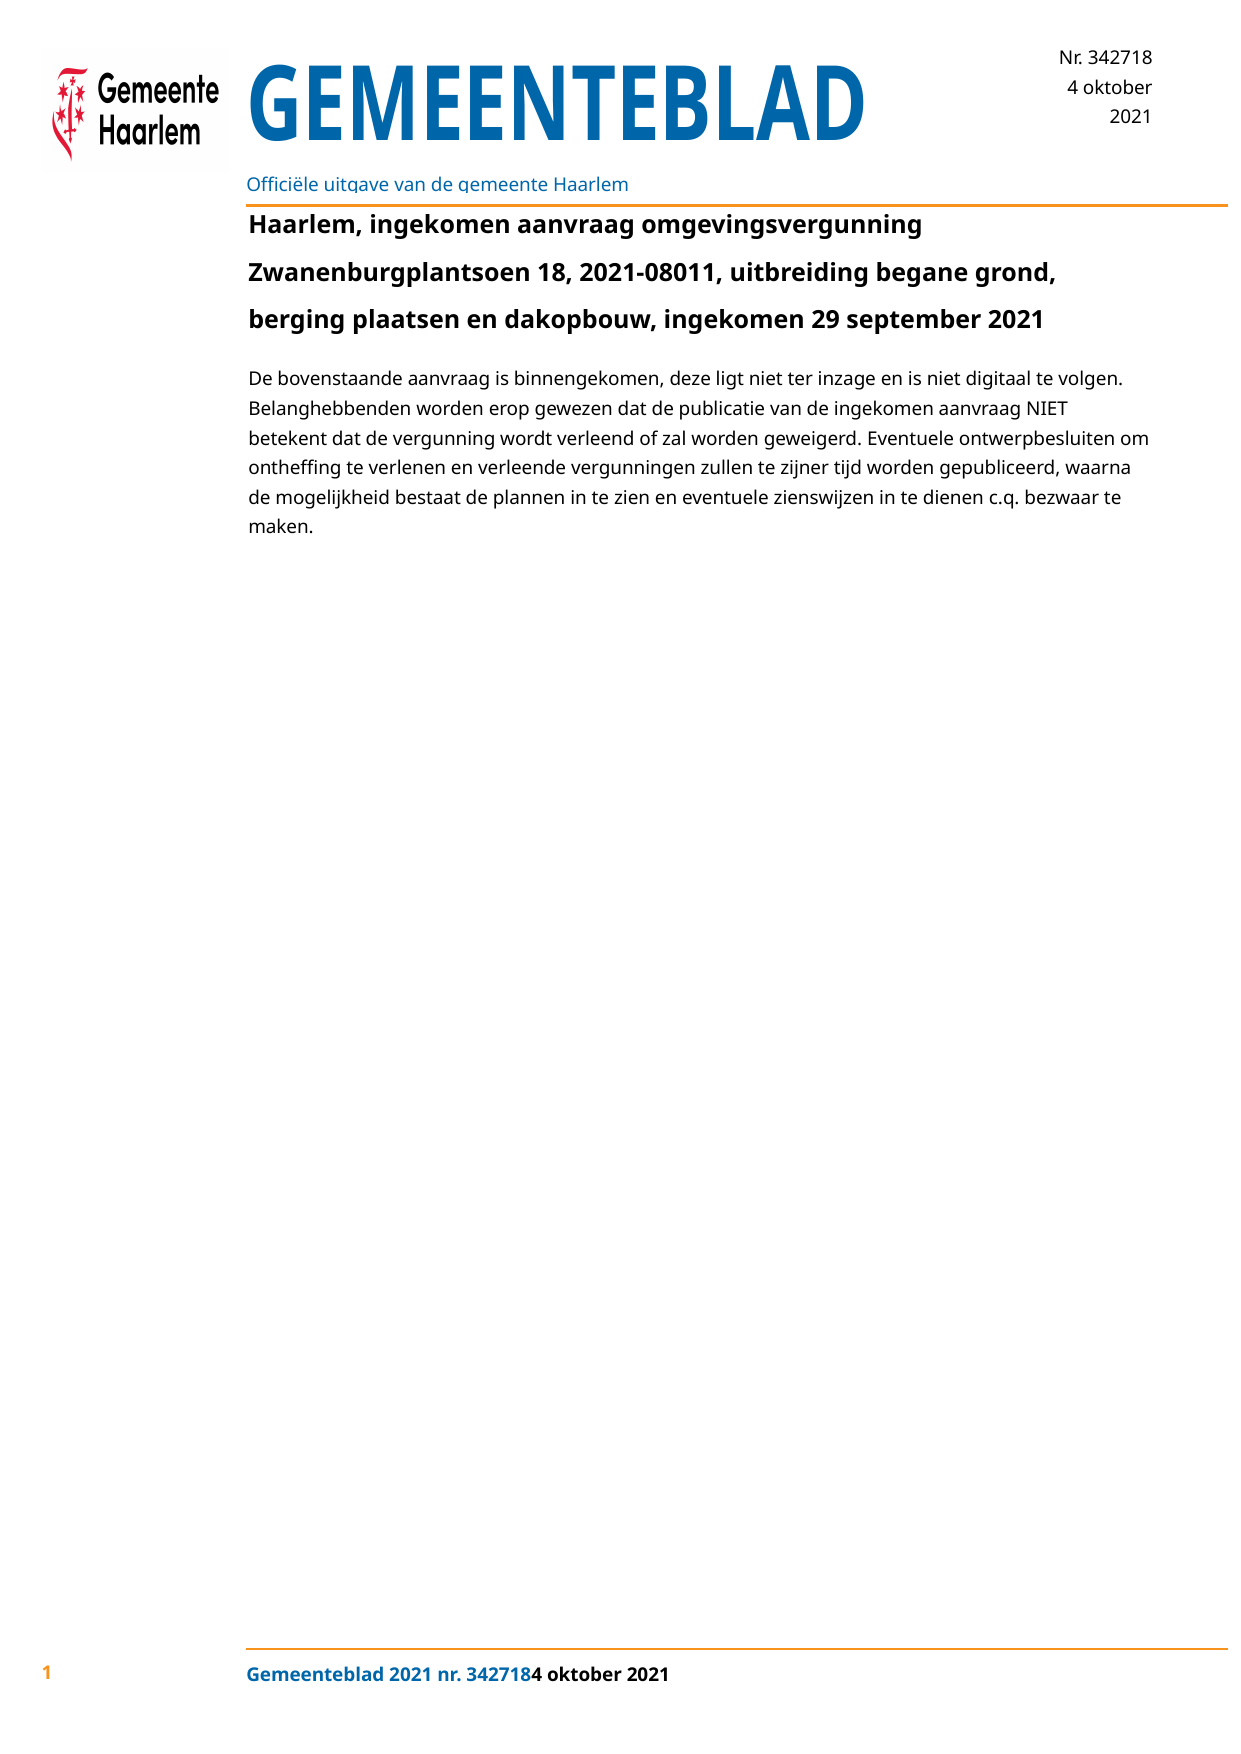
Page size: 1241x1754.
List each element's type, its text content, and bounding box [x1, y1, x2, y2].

text Haarlem, ingekomen aanvraag omgevingsvergunning Zwanenburgplantsoen 18, 2021-08011, uitbreiding begane grond, berging plaatsen en dakopbouw, ingekomen 29 september 2021 [248, 207, 1152, 336]
picture [41, 47, 231, 172]
text De bovenstaande aanvraag is binnengekomen, deze ligt niet ter inzage en is niet digitaal te volgen. Belanghebbenden worden erop gewezen dat de publicatie van de ingekomen aanvraag NIET betekent dat de vergunning wordt verleend of zal worden geweigerd. Eventuele ontwerpbesluiten om ontheffing te verlenen en verleende vergunningen zullen te zijner tijd worden gepubliceerd, waarna de mogelijkheid bestaat de plannen in te zien en eventuele zienswijzen in te dienen c.q. bezwaar te maken. [248, 366, 1152, 539]
